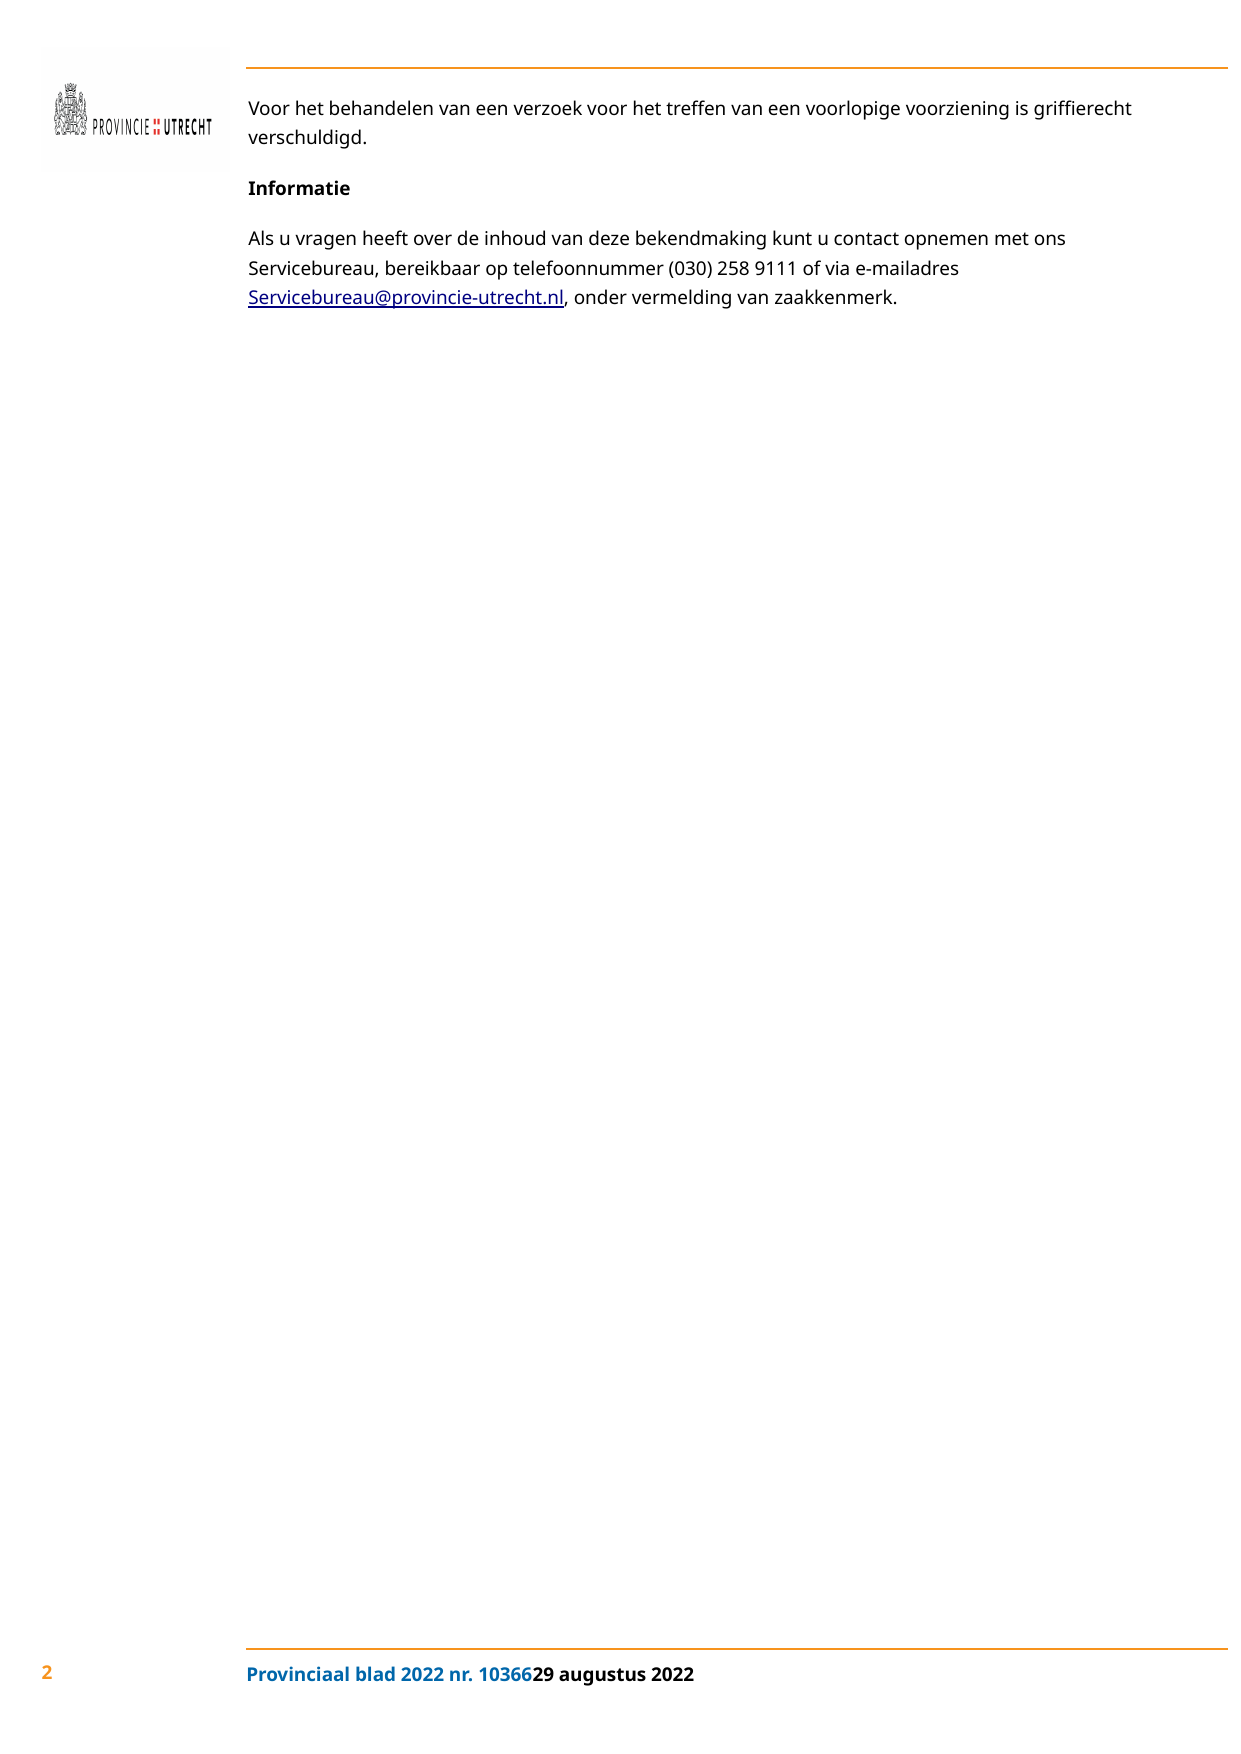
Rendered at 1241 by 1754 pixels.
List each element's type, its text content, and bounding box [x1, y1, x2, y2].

picture [41, 47, 231, 172]
text Informatie [248, 175, 1152, 201]
text Voor het behandelen van een verzoek voor het treffen van een voorlopige voorziening is griffierecht verschuldigd. [248, 95, 1152, 150]
text Als u vragen heeft over de inhoud van deze bekendmaking kunt u contact opnemen met ons Servicebureau, bereikbaar op telefoonnummer (030) 258 9111 of via e-mailadres Servicebureau@provincie-utrecht.nl, onder vermelding van zaakkenmerk. [248, 225, 1152, 310]
